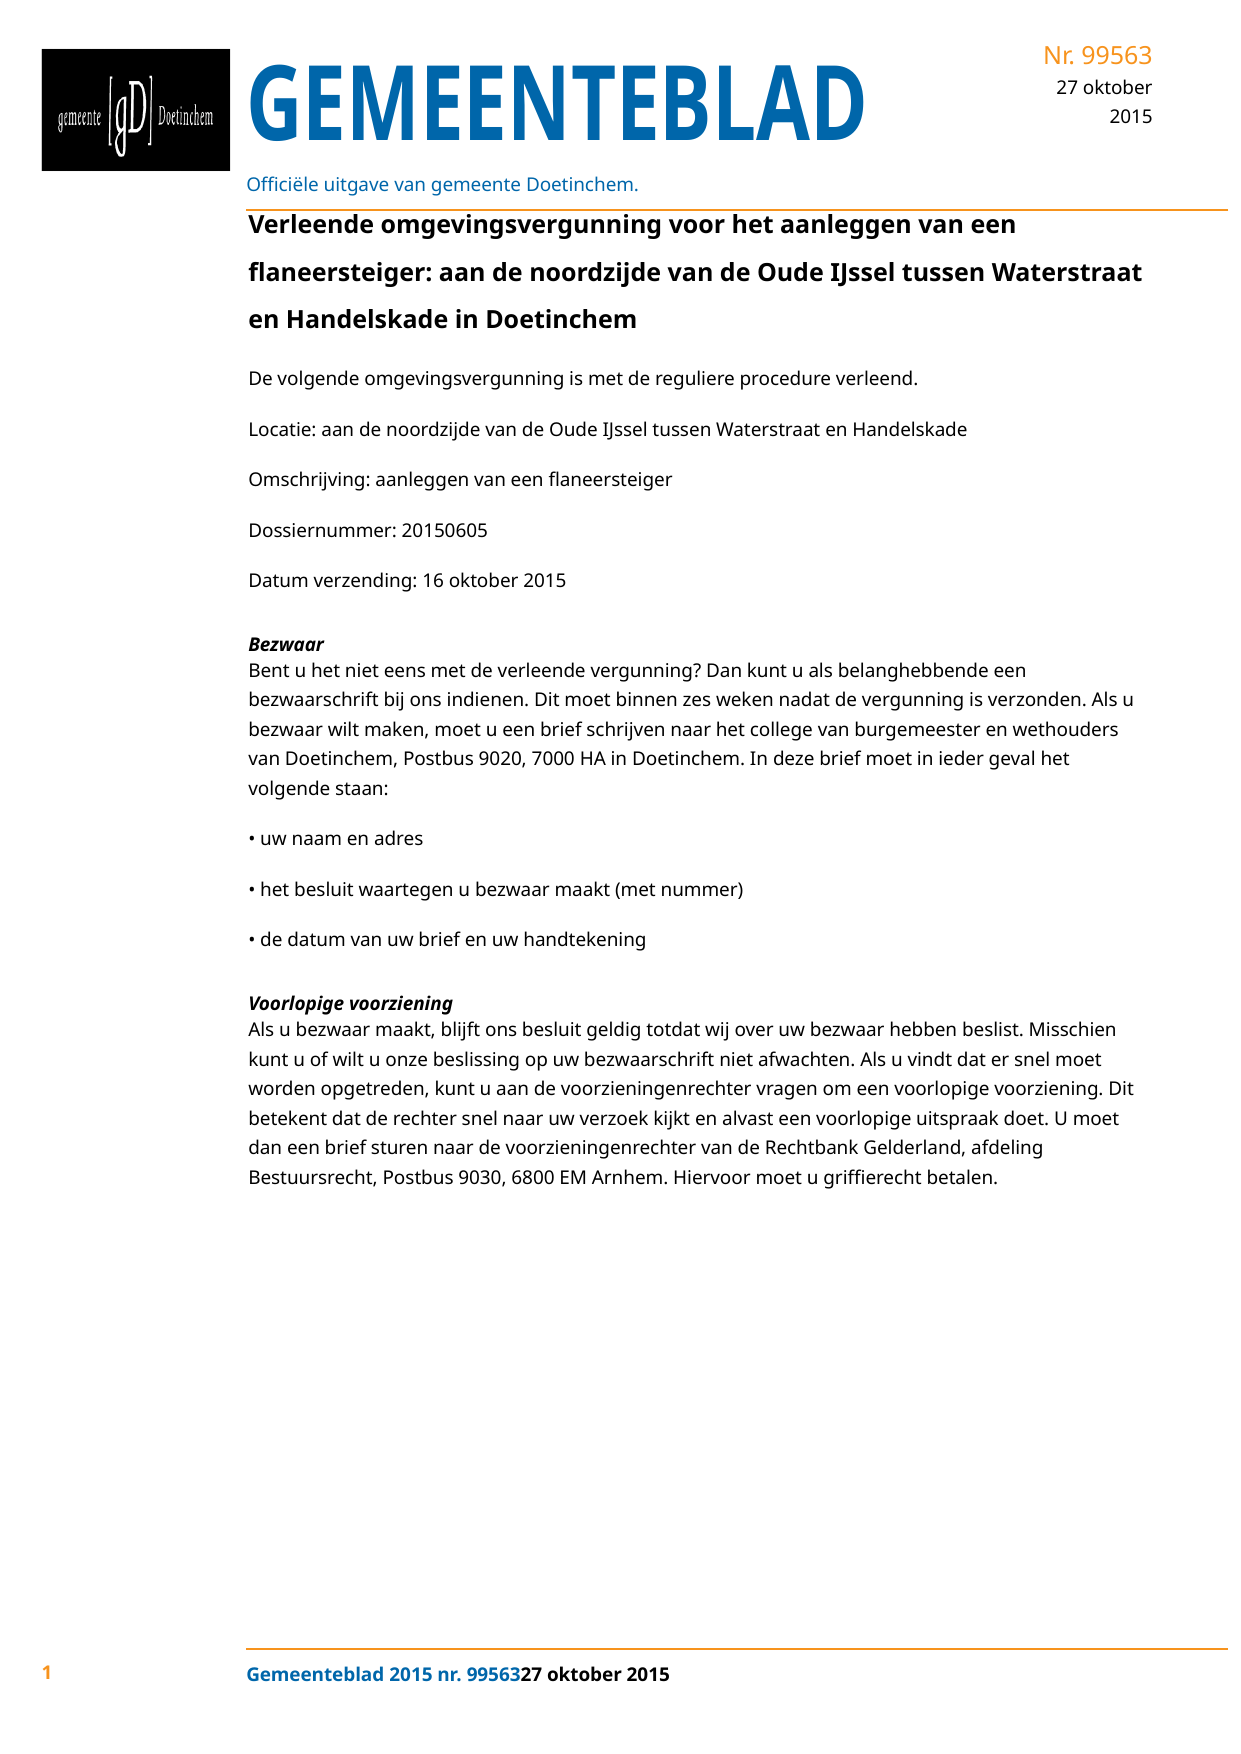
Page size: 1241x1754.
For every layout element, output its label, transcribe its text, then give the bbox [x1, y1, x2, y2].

text Dossiernummer: 20150605 [248, 517, 1152, 542]
text Verleende omgevingsvergunning voor het aanleggen van een flaneersteiger: aan de noordzijde van de Oude IJssel tussen Waterstraat en Handelskade in Doetinchem [248, 211, 1152, 336]
text Omschrijving: aanleggen van een flaneersteiger [248, 466, 1152, 492]
text De volgende omgevingsvergunning is met de reguliere procedure verleend. [248, 366, 1152, 391]
text Voorlopige voorziening [248, 990, 1152, 1016]
text Bezwaar [248, 631, 1152, 657]
text Datum verzending: 16 oktober 2015 [248, 567, 1152, 593]
text Bent u het niet eens met de verleende vergunning? Dan kunt u als belanghebbende een bezwaarschrift bij ons indienen. Dit moet binnen zes weken nadat de vergunning is verzonden. Als u bezwaar wilt maken, moet u een brief schrijven naar het college van burgemeester en wethouders van Doetinchem, Postbus 9020, 7000 HA in Doetinchem. In deze brief moet in ieder geval het volgende staan: [248, 657, 1152, 801]
text Locatie: aan de noordzijde van de Oude IJssel tussen Waterstraat en Handelskade [248, 416, 1152, 442]
text Als u bezwaar maakt, blijft ons besluit geldig totdat wij over uw bezwaar hebben beslist. Misschien kunt u of wilt u onze beslissing op uw bezwaarschrift niet afwachten. Als u vindt dat er snel moet worden opgetreden, kunt u aan de voorzieningenrechter vragen om een voorlopige voorziening. Dit betekent dat de rechter snel naar uw verzoek kijkt en alvast een voorlopige uitspraak doet. U moet dan een brief sturen naar de voorzieningenrechter van de Rechtbank Gelderland, afdeling Bestuursrecht, Postbus 9030, 6800 EM Arnhem. Hiervoor moet u griffierecht betalen. [248, 1016, 1152, 1190]
text • uw naam en adres [248, 826, 1152, 851]
text • het besluit waartegen u bezwaar maakt (met nummer) [248, 876, 1152, 902]
picture [41, 47, 231, 172]
text • de datum van uw brief en uw handtekening [248, 926, 1152, 952]
